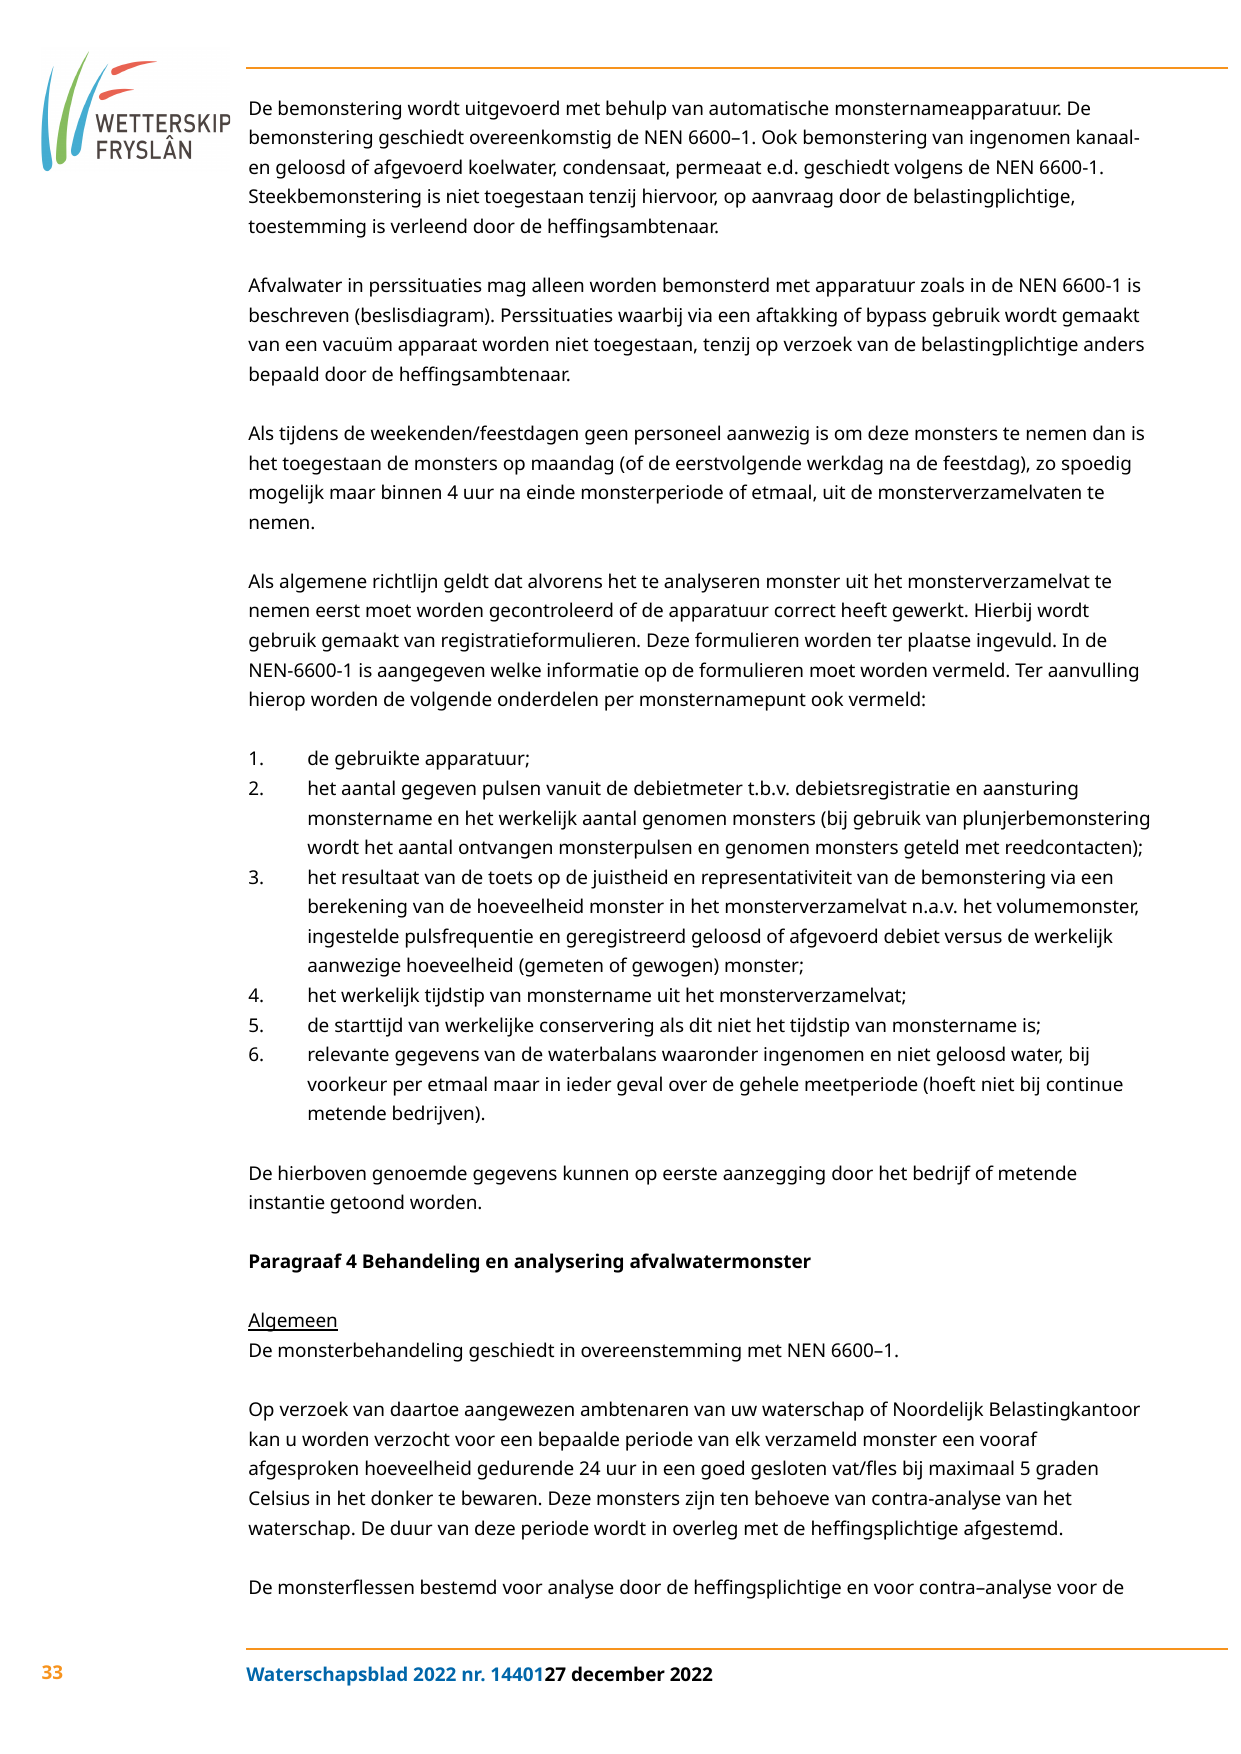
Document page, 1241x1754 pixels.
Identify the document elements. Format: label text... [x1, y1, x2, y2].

list de gebruikte apparatuur; [248, 746, 1152, 771]
text Op verzoek van daartoe aangewezen ambtenaren van uw waterschap of Noordelijk Belastingkantoor kan u worden verzocht voor een bepaalde periode van elk verzameld monster een vooraf afgesproken hoeveelheid gedurende 24 uur in een goed gesloten vat/fles bij maximaal 5 graden Celsius in het donker te bewaren. Deze monsters zijn ten behoeve van contra-analyse van het waterschap. De duur van deze periode wordt in overleg met de heffingsplichtige afgestemd. [248, 1396, 1152, 1541]
picture [41, 47, 231, 172]
text Afvalwater in perssituaties mag alleen worden bemonsterd met apparatuur zoals in de NEN 6600-1 is beschreven (beslisdiagram). Perssituaties waarbij via een aftakking of bypass gebruik wordt gemaakt van een vacuüm apparaat worden niet toegestaan, tenzij op verzoek van de belastingplichtige anders bepaald door de heffingsambtenaar. [248, 272, 1152, 387]
text Als algemene richtlijn geldt dat alvorens het te analyseren monster uit het monsterverzamelvat te nemen eerst moet worden gecontroleerd of de apparatuur correct heeft gewerkt. Hierbij wordt gebruik gemaakt van registratieformulieren. Deze formulieren worden ter plaatse ingevuld. In de NEN-6600-1 is aangegeven welke informatie op de formulieren moet worden vermeld. Ter aanvulling hierop worden de volgende onderdelen per monsternamepunt ook vermeld: [248, 568, 1152, 712]
text De monsterbehandeling geschiedt in overeenstemming met NEN 6600–1. [248, 1337, 1152, 1363]
list het aantal gegeven pulsen vanuit de debietmeter t.b.v. debietsregistratie en aansturing monstername en het werkelijk aantal genomen monsters (bij gebruik van plunjerbemonstering wordt het aantal ontvangen monsterpulsen en genomen monsters geteld met reedcontacten); [248, 775, 1152, 860]
text Als tijdens de weekenden/feestdagen geen personeel aanwezig is om deze monsters te nemen dan is het toegestaan de monsters op maandag (of de eerstvolgende werkdag na de feestdag), zo spoedig mogelijk maar binnen 4 uur na einde monsterperiode of etmaal, uit de monsterverzamelvaten te nemen. [248, 420, 1152, 535]
list het werkelijk tijdstip van monstername uit het monsterverzamelvat; [248, 982, 1152, 1008]
text De monsterflessen bestemd voor analyse door de heffingsplichtige en voor contra–analyse voor de [248, 1574, 1152, 1600]
list het resultaat van de toets op de juistheid en representativiteit van de bemonstering via een berekening van de hoeveelheid monster in het monsterverzamelvat n.a.v. het volumemonster, ingestelde pulsfrequentie en geregistreerd geloosd of afgevoerd debiet versus de werkelijk aanwezige hoeveelheid (gemeten of gewogen) monster; [248, 864, 1152, 978]
list de starttijd van werkelijke conservering als dit niet het tijdstip van monstername is; [248, 1012, 1152, 1038]
list relevante gegevens van de waterbalans waaronder ingenomen en niet geloosd water, bij voorkeur per etmaal maar in ieder geval over de gehele meetperiode (hoeft niet bij continue metende bedrijven). [248, 1041, 1152, 1126]
text De hierboven genoemde gegevens kunnen op eerste aanzegging door het bedrijf of metende instantie getoond worden. [248, 1160, 1152, 1215]
text Paragraaf 4 Behandeling en analysering afvalwatermonster [248, 1248, 1152, 1274]
text De bemonstering wordt uitgevoerd met behulp van automatische monsternameapparatuur. De bemonstering geschiedt overeenkomstig de NEN 6600–1. Ook bemonstering van ingenomen kanaal- en geloosd of afgevoerd koelwater, condensaat, permeaat e.d. geschiedt volgens de NEN 6600-1. Steekbemonstering is niet toegestaan tenzij hiervoor, op aanvraag door de belastingplichtige, toestemming is verleend door de heffingsambtenaar. [248, 95, 1152, 239]
text Algemeen [248, 1308, 1152, 1333]
